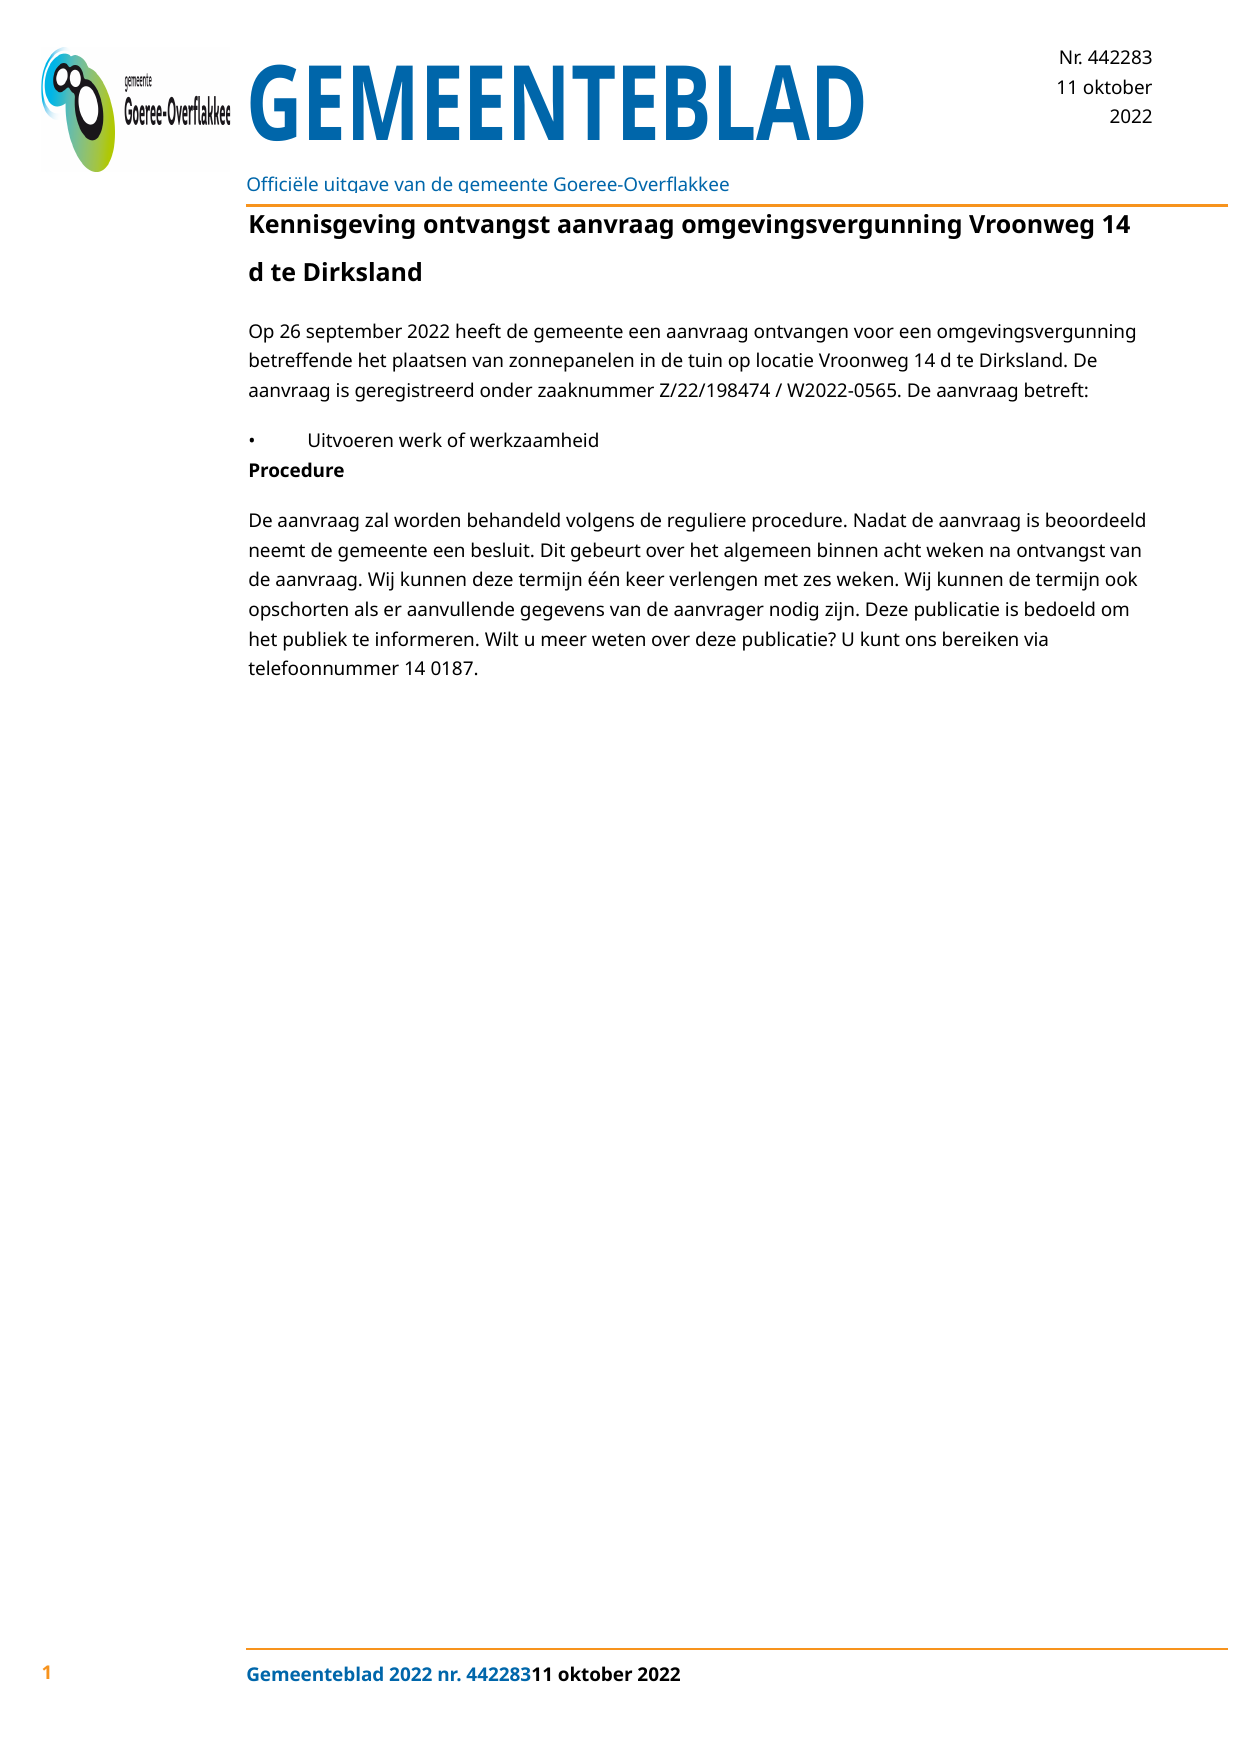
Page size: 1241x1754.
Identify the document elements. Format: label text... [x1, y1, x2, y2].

text Op 26 september 2022 heeft de gemeente een aanvraag ontvangen voor een omgevingsvergunning betreffende het plaatsen van zonnepanelen in de tuin op locatie Vroonweg 14 d te Dirksland. De aanvraag is geregistreerd onder zaaknummer Z/22/198474 / W2022-0565. De aanvraag betreft: [248, 318, 1152, 403]
list Uitvoeren werk of werkzaamheid [248, 427, 1152, 453]
picture [41, 47, 231, 172]
text De aanvraag zal worden behandeld volgens de reguliere procedure. Nadat de aanvraag is beoordeeld neemt de gemeente een besluit. Dit gebeurt over het algemeen binnen acht weken na ontvangst van de aanvraag. Wij kunnen deze termijn één keer verlengen met zes weken. Wij kunnen de termijn ook opschorten als er aanvullende gegevens van de aanvrager nodig zijn. Deze publicatie is bedoeld om het publiek te informeren. Wilt u meer weten over deze publicatie? U kunt ons bereiken via telefoonnummer 14 0187. [248, 507, 1152, 681]
text Kennisgeving ontvangst aanvraag omgevingsvergunning Vroonweg 14 d te Dirksland [248, 207, 1152, 288]
text Procedure [248, 457, 1152, 483]
